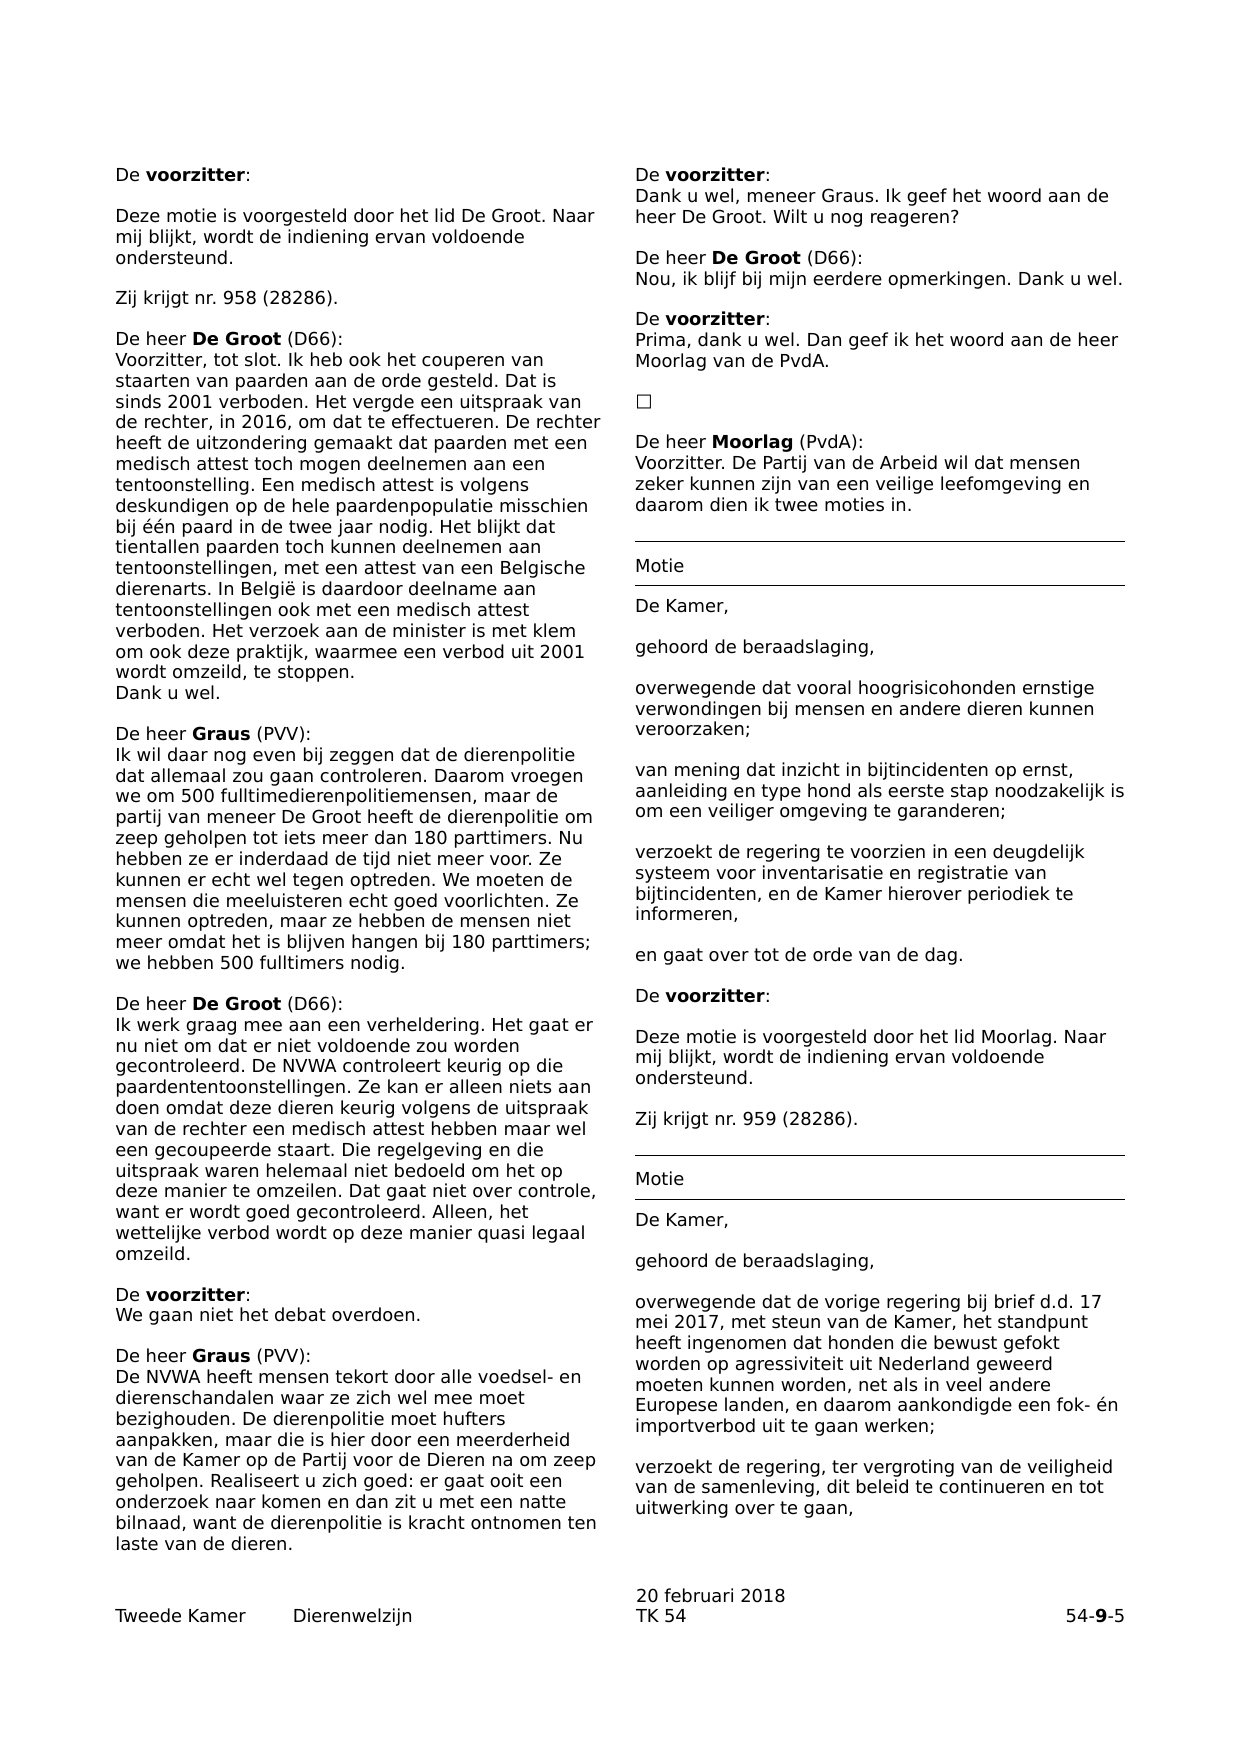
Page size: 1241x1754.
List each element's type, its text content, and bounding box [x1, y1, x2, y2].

text De voorzitter: [115, 165, 605, 186]
text Deze motie is voorgesteld door het lid Moorlag. Naar mij blijkt, wordt de indiening ervan voldoende ondersteund. [635, 1026, 1125, 1089]
text De heer De Groot (D66): [635, 248, 1125, 268]
text Dank u wel, meneer Graus. Ik geef het woord aan de heer De Groot. Wilt u nog reageren? [635, 186, 1125, 228]
text Dank u wel. [115, 683, 605, 704]
text Zij krijgt nr. 958 (28286). [115, 288, 605, 309]
text De Kamer, [635, 1210, 1125, 1231]
text Ik werk graag mee aan een verheldering. Het gaat er nu niet om dat er niet voldoende zou worden gecontroleerd. De NVWA controleert keurig op die paardententoonstellingen. Ze kan er alleen niets aan doen omdat deze dieren keurig volgens de uitspraak van de rechter een medisch attest hebben maar wel een gecoupeerde staart. Die regelgeving en die uitspraak waren helemaal niet bedoeld om het op deze manier te omzeilen. Dat gaat niet over controle, want er wordt goed gecontroleerd. Alleen, het wettelijke verbod wordt op deze manier quasi legaal omzeild. [115, 1014, 605, 1264]
text Voorzitter, tot slot. Ik heb ook het couperen van staarten van paarden aan de orde gesteld. Dat is sinds 2001 verboden. Het vergde een uitspraak van de rechter, in 2016, om dat te effectueren. De rechter heeft de uitzondering gemaakt dat paarden met een medisch attest toch mogen deelnemen aan een tentoonstelling. Een medisch attest is volgens deskundigen op de hele paardenpopulatie misschien bij één paard in de twee jaar nodig. Het blijkt dat tientallen paarden toch kunnen deelnemen aan tentoonstellingen, met een attest van een Belgische dierenarts. In België is daardoor deelname aan tentoonstellingen ook met een medisch attest verboden. Het verzoek aan de minister is met klem om ook deze praktijk, waarmee een verbod uit 2001 wordt omzeild, te stoppen. [115, 350, 605, 683]
text De heer De Groot (D66): [115, 994, 605, 1014]
text Motie [635, 556, 1125, 576]
text Motie [635, 1169, 1125, 1190]
text verzoekt de regering, ter vergroting van de veiligheid van de samenleving, dit beleid te continueren en tot uitwerking over te gaan, [635, 1457, 1125, 1519]
text De voorzitter: [635, 986, 1125, 1006]
text gehoord de beraadslaging, [635, 1251, 1125, 1271]
text We gaan niet het debat overdoen. [115, 1305, 605, 1326]
text verzoekt de regering te voorzien in een deugdelijk systeem voor inventarisatie en registratie van bijtincidenten, en de Kamer hierover periodiek te informeren, [635, 842, 1125, 925]
text De heer Graus (PVV): [115, 1346, 605, 1367]
text De voorzitter: [115, 1284, 605, 1305]
text Zij krijgt nr. 959 (28286). [635, 1109, 1125, 1129]
text overwegende dat de vorige regering bij brief d.d. 17 mei 2017, met steun van de Kamer, het standpunt heeft ingenomen dat honden die bewust gefokt worden op agressiviteit uit Nederland geweerd moeten kunnen worden, net als in veel andere Europese landen, en daarom aankondigde een fok- én importverbod uit te gaan werken; [635, 1291, 1125, 1437]
text Nou, ik blijf bij mijn eerdere opmerkingen. Dank u wel. [635, 268, 1125, 289]
text Voorzitter. De Partij van de Arbeid wil dat mensen zeker kunnen zijn van een veilige leefomgeving en daarom dien ik twee moties in. [635, 453, 1125, 516]
text De heer Moorlag (PvdA): [635, 432, 1125, 453]
text De NVWA heeft mensen tekort door alle voedsel- en dierenschandalen waar ze zich wel mee moet bezighouden. De dierenpolitie moet hufters aanpakken, maar die is hier door een meerderheid van de Kamer op de Partij voor de Dieren na om zeep geholpen. Realiseert u zich goed: er gaat ooit een onderzoek naar komen en dan zit u met een natte bilnaad, want de dierenpolitie is kracht ontnomen ten laste van de dieren. [115, 1367, 605, 1554]
text Ik wil daar nog even bij zeggen dat de dierenpolitie dat allemaal zou gaan controleren. Daarom vroegen we om 500 fulltimedierenpolitiemensen, maar de partij van meneer De Groot heeft de dierenpolitie om zeep geholpen tot iets meer dan 180 parttimers. Nu hebben ze er inderdaad de tijd niet meer voor. Ze kunnen er echt wel tegen optreden. We moeten de mensen die meeluisteren echt goed voorlichten. Ze kunnen optreden, maar ze hebben de mensen niet meer omdat het is blijven hangen bij 180 parttimers; we hebben 500 fulltimers nodig. [115, 744, 605, 974]
text De Kamer, [635, 596, 1125, 617]
text De heer Graus (PVV): [115, 724, 605, 744]
text en gaat over tot de orde van de dag. [635, 945, 1125, 966]
text De voorzitter: [635, 309, 1125, 330]
text Deze motie is voorgesteld door het lid De Groot. Naar mij blijkt, wordt de indiening ervan voldoende ondersteund. [115, 206, 605, 268]
text van mening dat inzicht in bijtincidenten op ernst, aanleiding en type hond als eerste stap noodzakelijk is om een veiliger omgeving te garanderen; [635, 760, 1125, 822]
text ⬜ [635, 392, 1125, 412]
text Prima, dank u wel. Dan geef ik het woord aan de heer Moorlag van de PvdA. [635, 330, 1125, 372]
text gehoord de beraadslaging, [635, 637, 1125, 658]
text De heer De Groot (D66): [115, 329, 605, 350]
text De voorzitter: [635, 165, 1125, 186]
text overwegende dat vooral hoogrisicohonden ernstige verwondingen bij mensen en andere dieren kunnen veroorzaken; [635, 678, 1125, 740]
